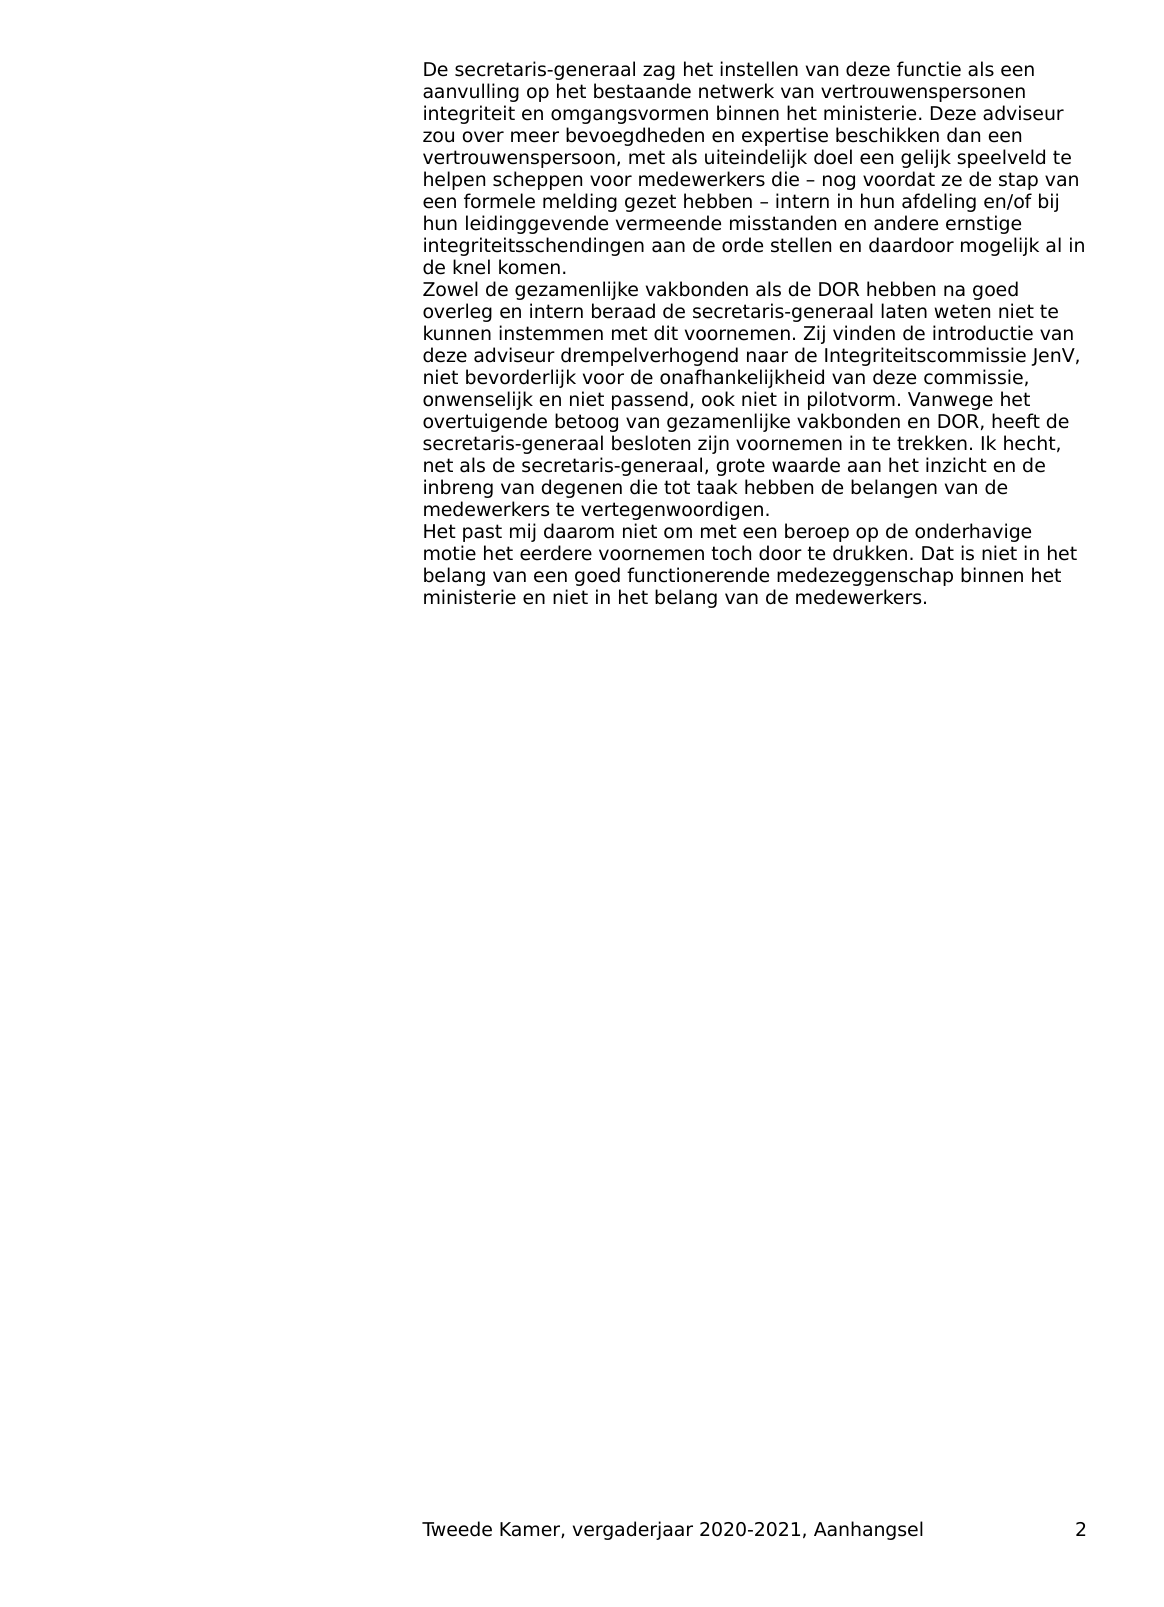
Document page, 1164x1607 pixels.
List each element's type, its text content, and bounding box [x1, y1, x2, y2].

text Zowel de gezamenlijke vakbonden als de DOR hebben na goed overleg en intern beraad de secretaris-generaal laten weten niet te kunnen instemmen met dit voornemen. Zij vinden de introductie van deze adviseur drempelverhogend naar de Integriteitscommissie JenV, niet bevorderlijk voor de onafhankelijkheid van deze commissie, onwenselijk en niet passend, ook niet in pilotvorm. Vanwege het overtuigende betoog van gezamenlijke vakbonden en DOR, heeft de secretaris-generaal besloten zijn voornemen in te trekken. Ik hecht, net als de secretaris-generaal, grote waarde aan het inzicht en de inbreng van degenen die tot taak hebben de belangen van de medewerkers te vertegenwoordigen. [422, 279, 1087, 521]
text De secretaris-generaal zag het instellen van deze functie als een aanvulling op het bestaande netwerk van vertrouwenspersonen integriteit en omgangsvormen binnen het ministerie. Deze adviseur zou over meer bevoegdheden en expertise beschikken dan een vertrouwenspersoon, met als uiteindelijk doel een gelijk speelveld te helpen scheppen voor medewerkers die – nog voordat ze de stap van een formele melding gezet hebben – intern in hun afdeling en/of bij hun leidinggevende vermeende misstanden en andere ernstige integriteitsschendingen aan de orde stellen en daardoor mogelijk al in de knel komen. [422, 59, 1087, 279]
text Het past mij daarom niet om met een beroep op de onderhavige motie het eerdere voornemen toch door te drukken. Dat is niet in het belang van een goed functionerende medezeggenschap binnen het ministerie en niet in het belang van de medewerkers. [422, 521, 1087, 608]
